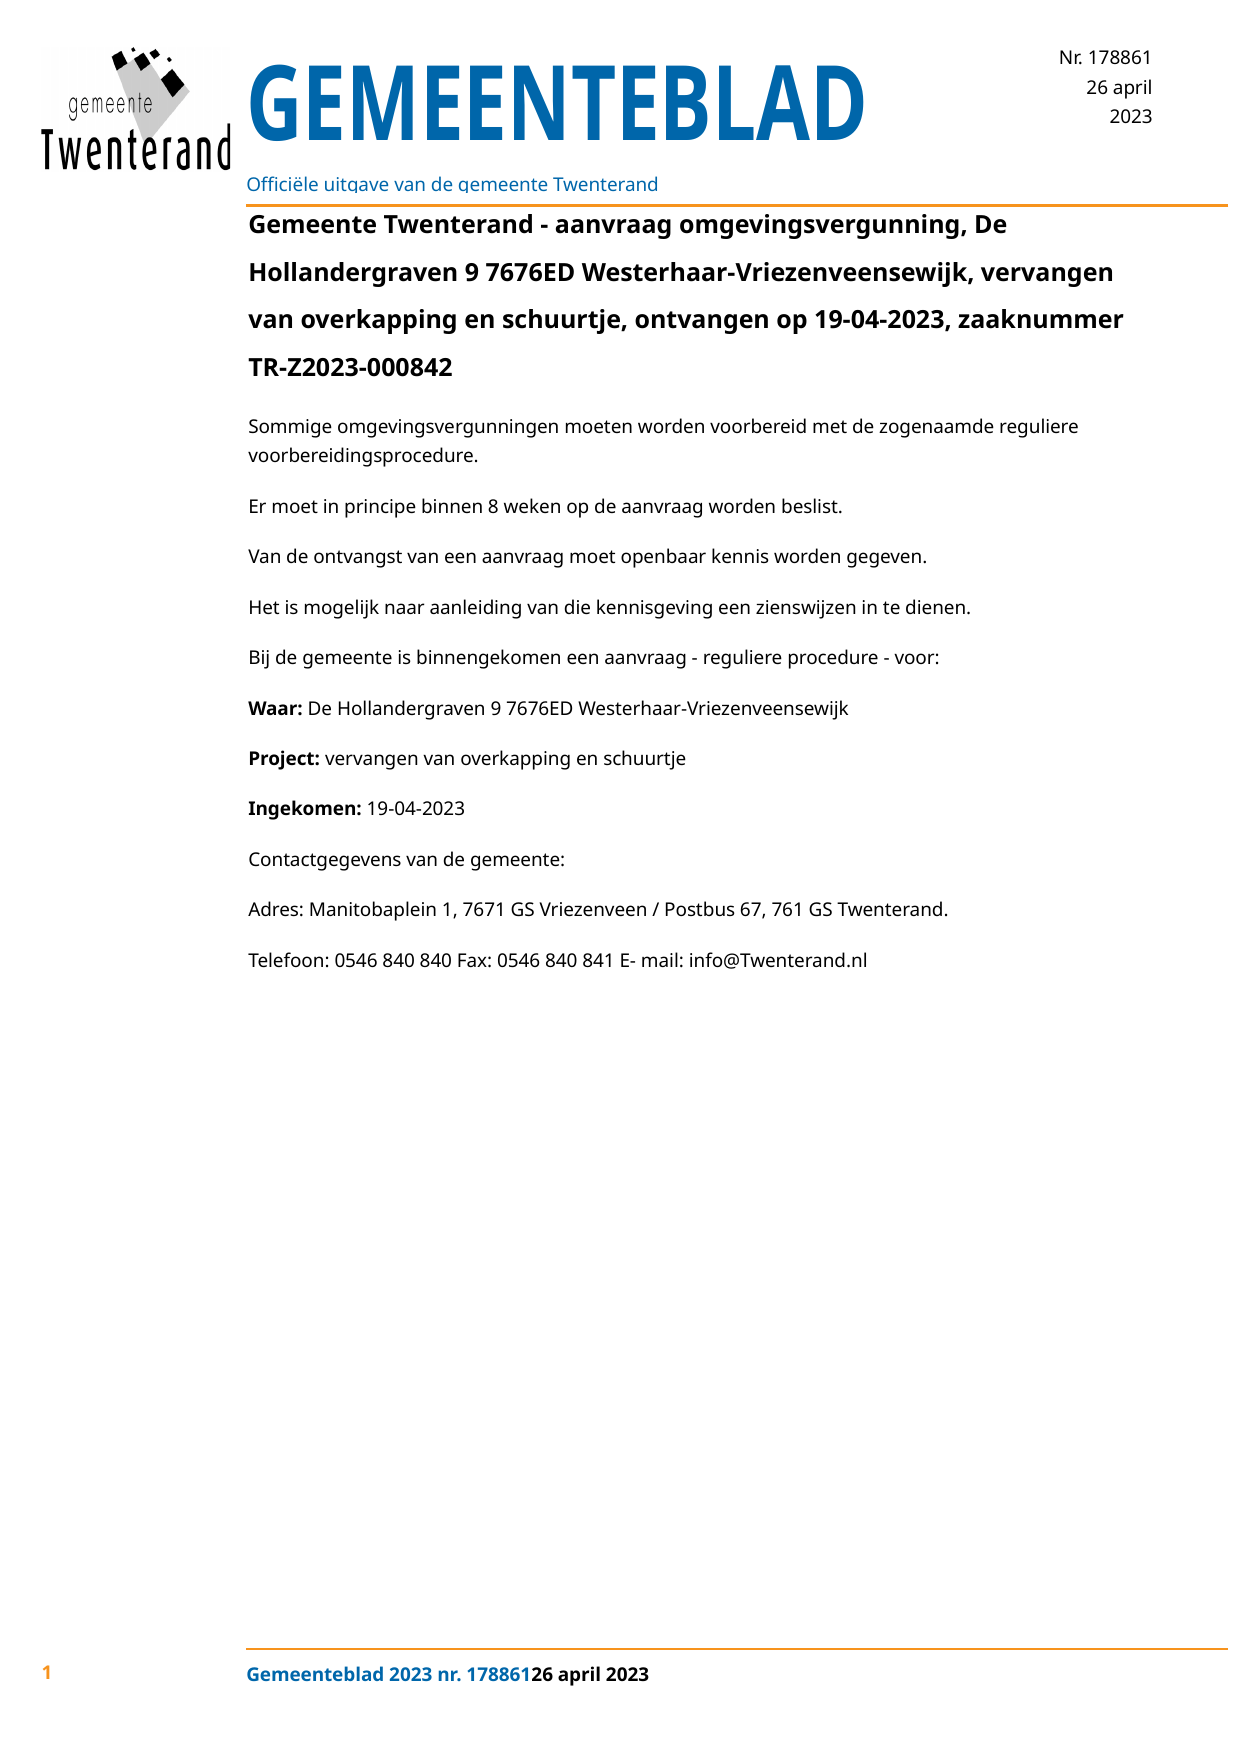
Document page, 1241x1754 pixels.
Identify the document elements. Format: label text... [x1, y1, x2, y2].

text Het is mogelijk naar aanleiding van die kennisgeving een zienswijzen in te dienen. [248, 594, 1152, 620]
text Er moet in principe binnen 8 weken op de aanvraag worden beslist. [248, 493, 1152, 519]
text Bij de gemeente is binnengekomen een aanvraag - reguliere procedure - voor: [248, 644, 1152, 670]
text Ingekomen: 19-04-2023 [248, 796, 1152, 821]
text Van de ontvangst van een aanvraag moet openbaar kennis worden gegeven. [248, 543, 1152, 569]
text Project: vervangen van overkapping en schuurtje [248, 745, 1152, 771]
text Adres: Manitobaplein 1, 7671 GS Vriezenveen / Postbus 67, 761 GS Twenterand. [248, 896, 1152, 922]
text Sommige omgevingsvergunningen moeten worden voorbereid met de zogenaamde reguliere voorbereidingsprocedure. [248, 413, 1152, 468]
picture [41, 47, 231, 172]
text Contactgegevens van de gemeente: [248, 846, 1152, 872]
text Gemeente Twenterand - aanvraag omgevingsvergunning, De Hollandergraven 9 7676ED Westerhaar-Vriezenveensewijk, vervangen van overkapping en schuurtje, ontvangen op 19-04-2023, zaaknummer TR-Z2023-000842 [248, 207, 1152, 384]
text Waar: De Hollandergraven 9 7676ED Westerhaar-Vriezenveensewijk [248, 695, 1152, 721]
text Telefoon: 0546 840 840 Fax: 0546 840 841 E- mail: info@Twenterand.nl [248, 947, 1152, 973]
